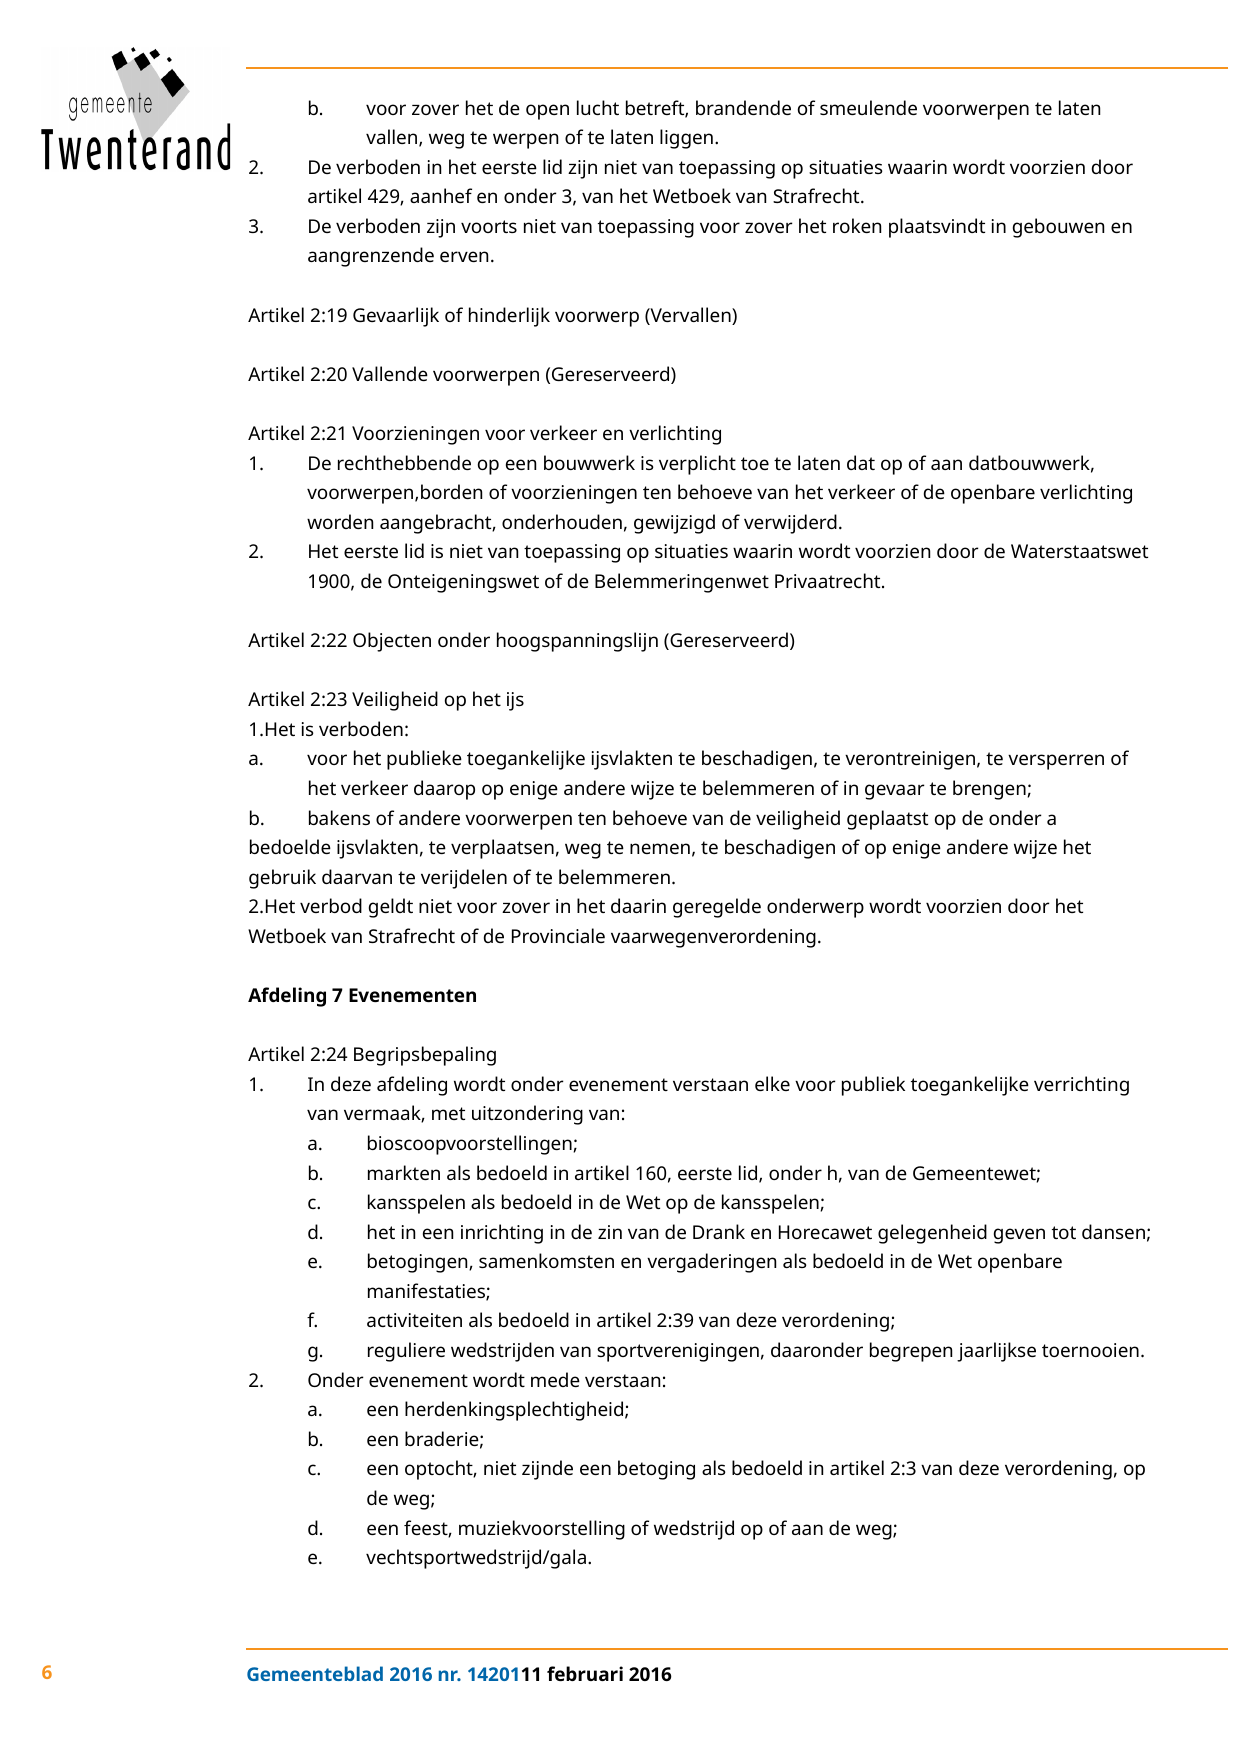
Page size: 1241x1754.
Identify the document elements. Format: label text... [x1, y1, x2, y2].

text Afdeling 7 Evenementen [248, 982, 1152, 1008]
list voor het publieke toegankelijke ijsvlakten te beschadigen, te verontreinigen, te versperren of het verkeer daarop op enige andere wijze te belemmeren of in gevaar te brengen; [248, 746, 1152, 801]
list activiteiten als bedoeld in artikel 2:39 van deze verordening; [307, 1308, 1152, 1333]
text Artikel 2:23 Veiligheid op het ijs [248, 686, 1152, 712]
list het in een inrichting in de zin van de Drank en Horecawet gelegenheid geven tot dansen; [307, 1219, 1152, 1245]
list De verboden in het eerste lid zijn niet van toepassing op situaties waarin wordt voorzien door artikel 429, aanhef en onder 3, van het Wetboek van Strafrecht. [248, 154, 1152, 209]
list een feest, muziekvoorstelling of wedstrijd op of aan de weg; [307, 1515, 1152, 1541]
list Onder evenement wordt mede verstaan: [248, 1367, 1152, 1393]
text 1.Het is verboden: [248, 716, 1152, 742]
list bakens of andere voorwerpen ten behoeve van de veiligheid geplaatst op de onder a [248, 805, 1152, 831]
text Artikel 2:22 Objecten onder hoogspanningslijn (Gereserveerd) [248, 627, 1152, 653]
list De verboden zijn voorts niet van toepassing voor zover het roken plaatsvindt in gebouwen en aangrenzende erven. [248, 213, 1152, 268]
text Artikel 2:24 Begripsbepaling [248, 1041, 1152, 1067]
list reguliere wedstrijden van sportverenigingen, daaronder begrepen jaarlijkse toernooien. [307, 1337, 1152, 1363]
list een braderie; [307, 1426, 1152, 1452]
list betogingen, samenkomsten en vergaderingen als bedoeld in de Wet openbare manifestaties; [307, 1248, 1152, 1304]
text Artikel 2:21 Voorzieningen voor verkeer en verlichting [248, 420, 1152, 446]
text Artikel 2:19 Gevaarlijk of hinderlijk voorwerp (Vervallen) [248, 302, 1152, 328]
text 2.Het verbod geldt niet voor zover in het daarin geregelde onderwerp wordt voorzien door het Wetboek van Strafrecht of de Provinciale vaarwegenverordening. [248, 893, 1152, 949]
picture [41, 47, 231, 172]
text bedoelde ijsvlakten, te verplaatsen, weg te nemen, te beschadigen of op enige andere wijze het gebruik daarvan te verijdelen of te belemmeren. [248, 834, 1152, 890]
list De rechthebbende op een bouwwerk is verplicht toe te laten dat op of aan datbouwwerk, voorwerpen,borden of voorzieningen ten behoeve van het verkeer of de openbare verlichting worden aangebracht, onderhouden, gewijzigd of verwijderd. [248, 450, 1152, 535]
list bioscoopvoorstellingen; [307, 1130, 1152, 1156]
list kansspelen als bedoeld in de Wet op de kansspelen; [307, 1189, 1152, 1215]
list markten als bedoeld in artikel 160, eerste lid, onder h, van de Gemeentewet; [307, 1160, 1152, 1186]
list een herdenkingsplechtigheid; [307, 1396, 1152, 1422]
list vechtsportwedstrijd/gala. [307, 1544, 1152, 1570]
list Het eerste lid is niet van toepassing op situaties waarin wordt voorzien door de Waterstaatswet 1900, de Onteigeningswet of de Belemmeringenwet Privaatrecht. [248, 538, 1152, 594]
list In deze afdeling wordt onder evenement verstaan elke voor publiek toegankelijke verrichting van vermaak, met uitzondering van: [248, 1071, 1152, 1126]
list een optocht, niet zijnde een betoging als bedoeld in artikel 2:3 van deze verordening, op de weg; [307, 1456, 1152, 1511]
list voor zover het de open lucht betreft, brandende of smeulende voorwerpen te laten vallen, weg te werpen of te laten liggen. [307, 95, 1152, 150]
text Artikel 2:20 Vallende voorwerpen (Gereserveerd) [248, 361, 1152, 387]
